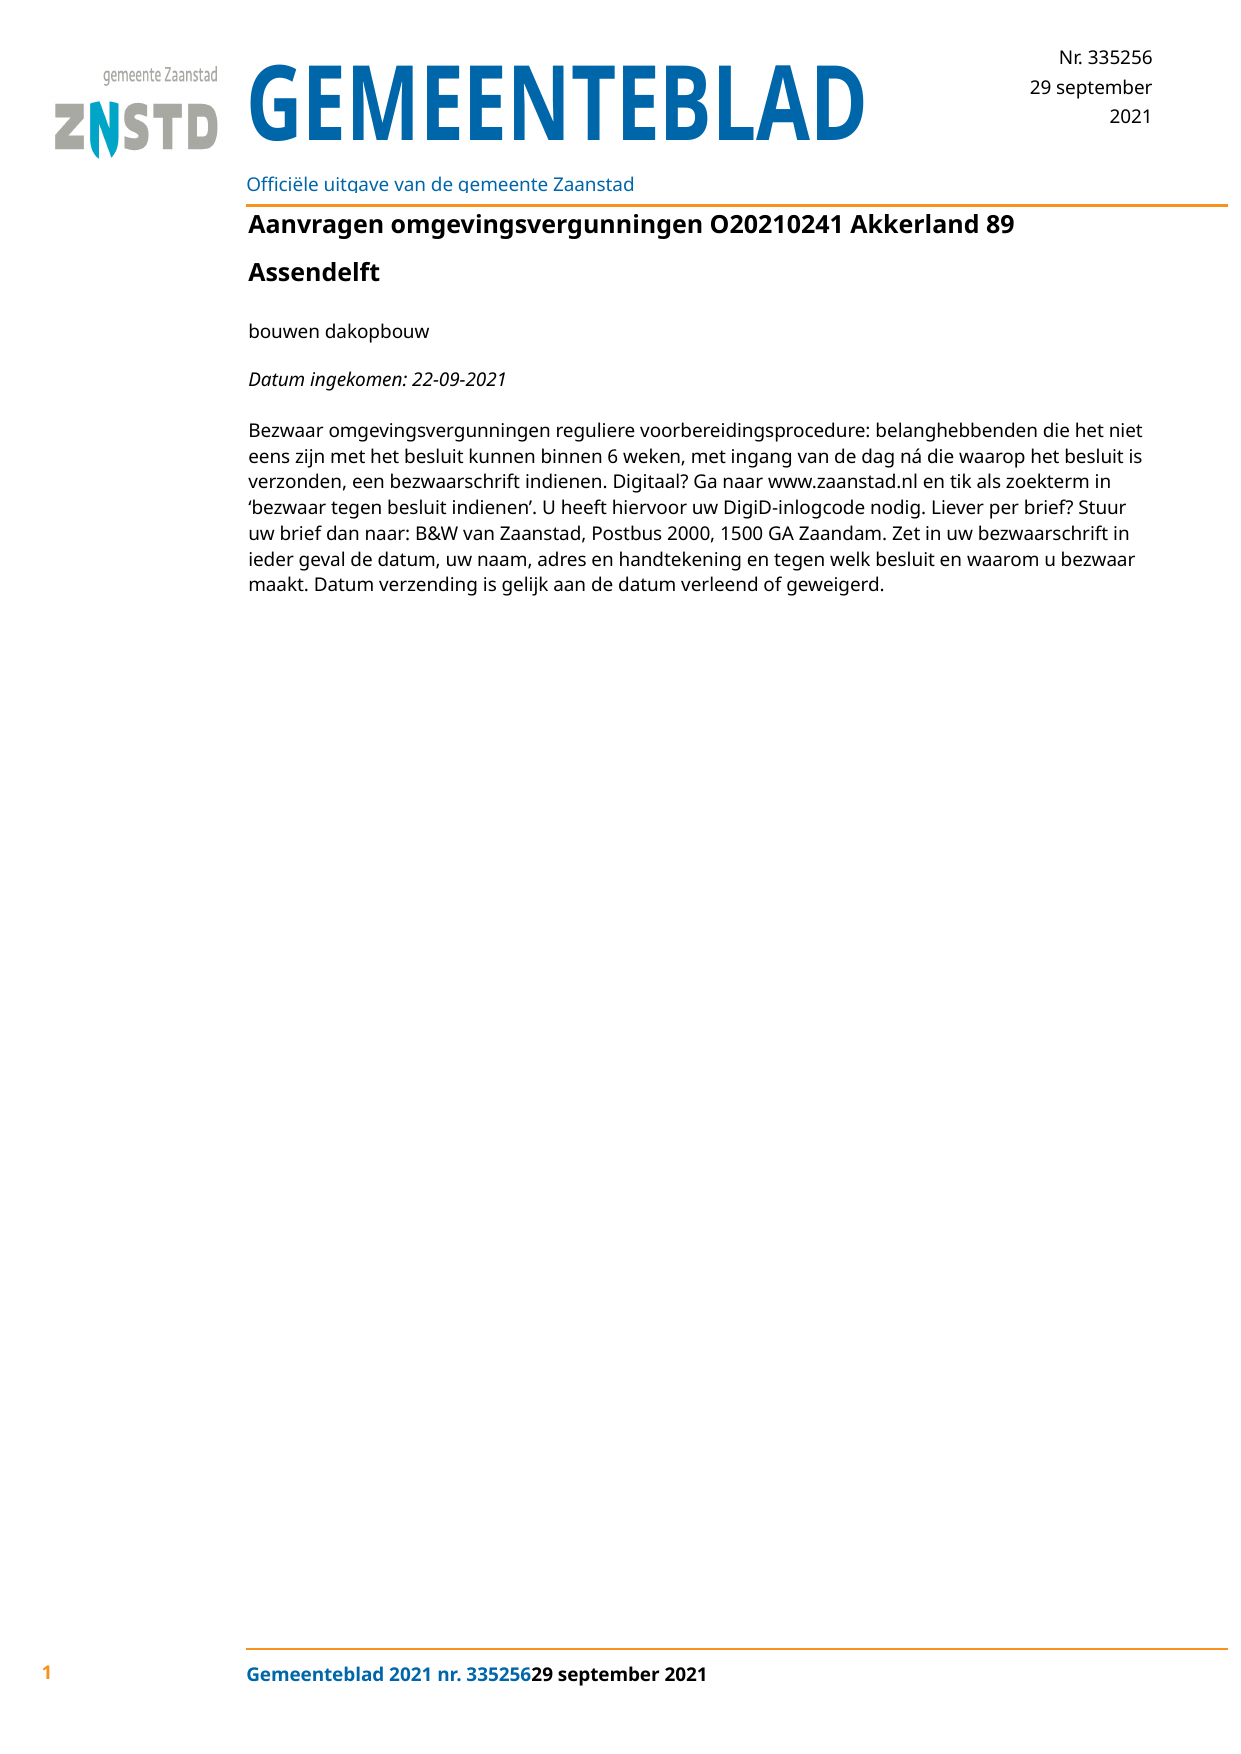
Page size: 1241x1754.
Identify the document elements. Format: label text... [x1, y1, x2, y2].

text Aanvragen omgevingsvergunningen O20210241 Akkerland 89 Assendelft [248, 207, 1152, 288]
text bouwen dakopbouw [248, 318, 1152, 344]
text Datum ingekomen: 22-09-2021 [248, 366, 1152, 391]
picture [41, 47, 231, 172]
text Bezwaar omgevingsvergunningen reguliere voorbereidingsprocedure: belanghebbenden die het niet eens zijn met het besluit kunnen binnen 6 weken, met ingang van de dag ná die waarop het besluit is verzonden, een bezwaarschrift indienen. Digitaal? Ga naar www.zaanstad.nl en tik als zoekterm in ‘bezwaar tegen besluit indienen’. U heeft hiervoor uw DigiD-inlogcode nodig. Liever per brief? Stuur uw brief dan naar: B&W van Zaanstad, Postbus 2000, 1500 GA Zaandam. Zet in uw bezwaarschrift in ieder geval de datum, uw naam, adres en handtekening en tegen welk besluit en waarom u bezwaar maakt. Datum verzending is gelijk aan de datum verleend of geweigerd. [248, 417, 1152, 597]
